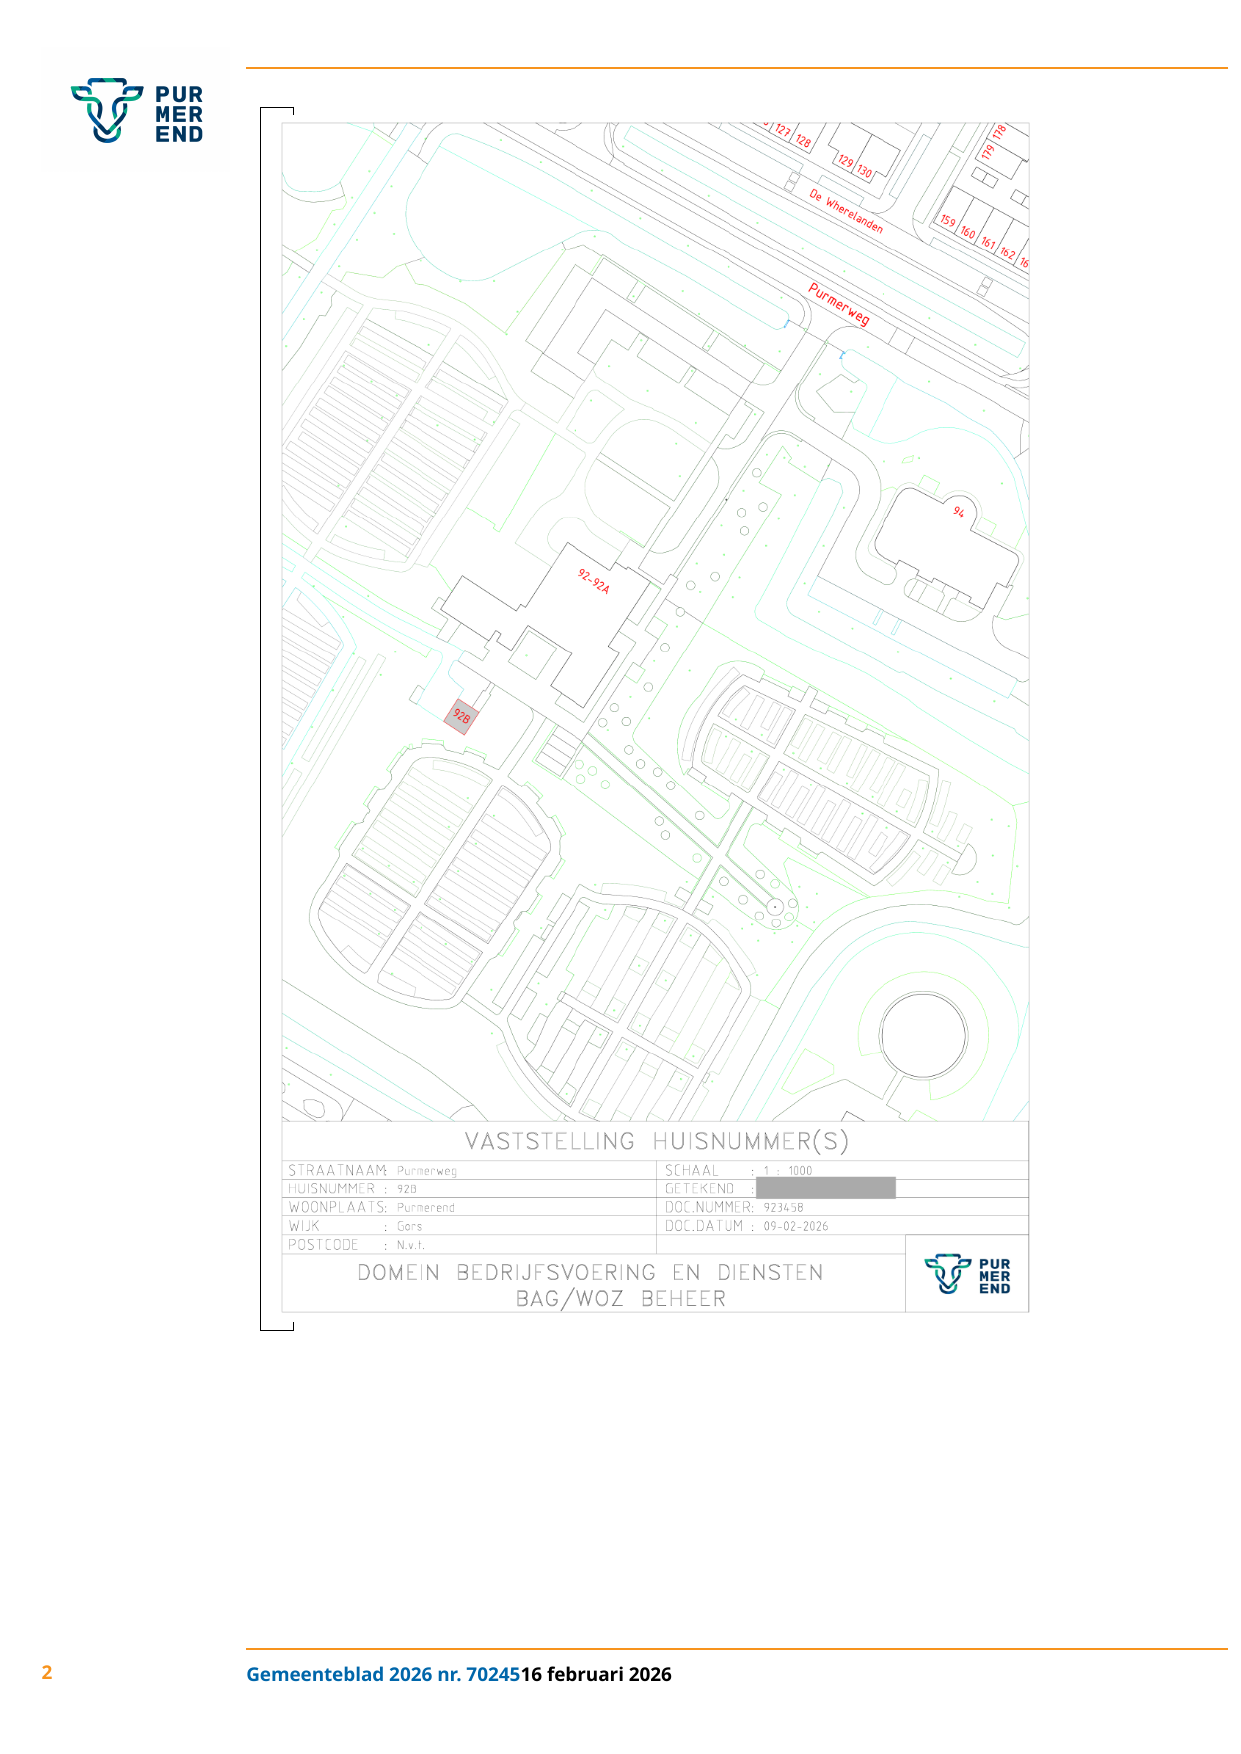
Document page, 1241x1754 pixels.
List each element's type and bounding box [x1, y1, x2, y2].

picture [41, 47, 231, 172]
picture [268, 115, 1037, 1322]
